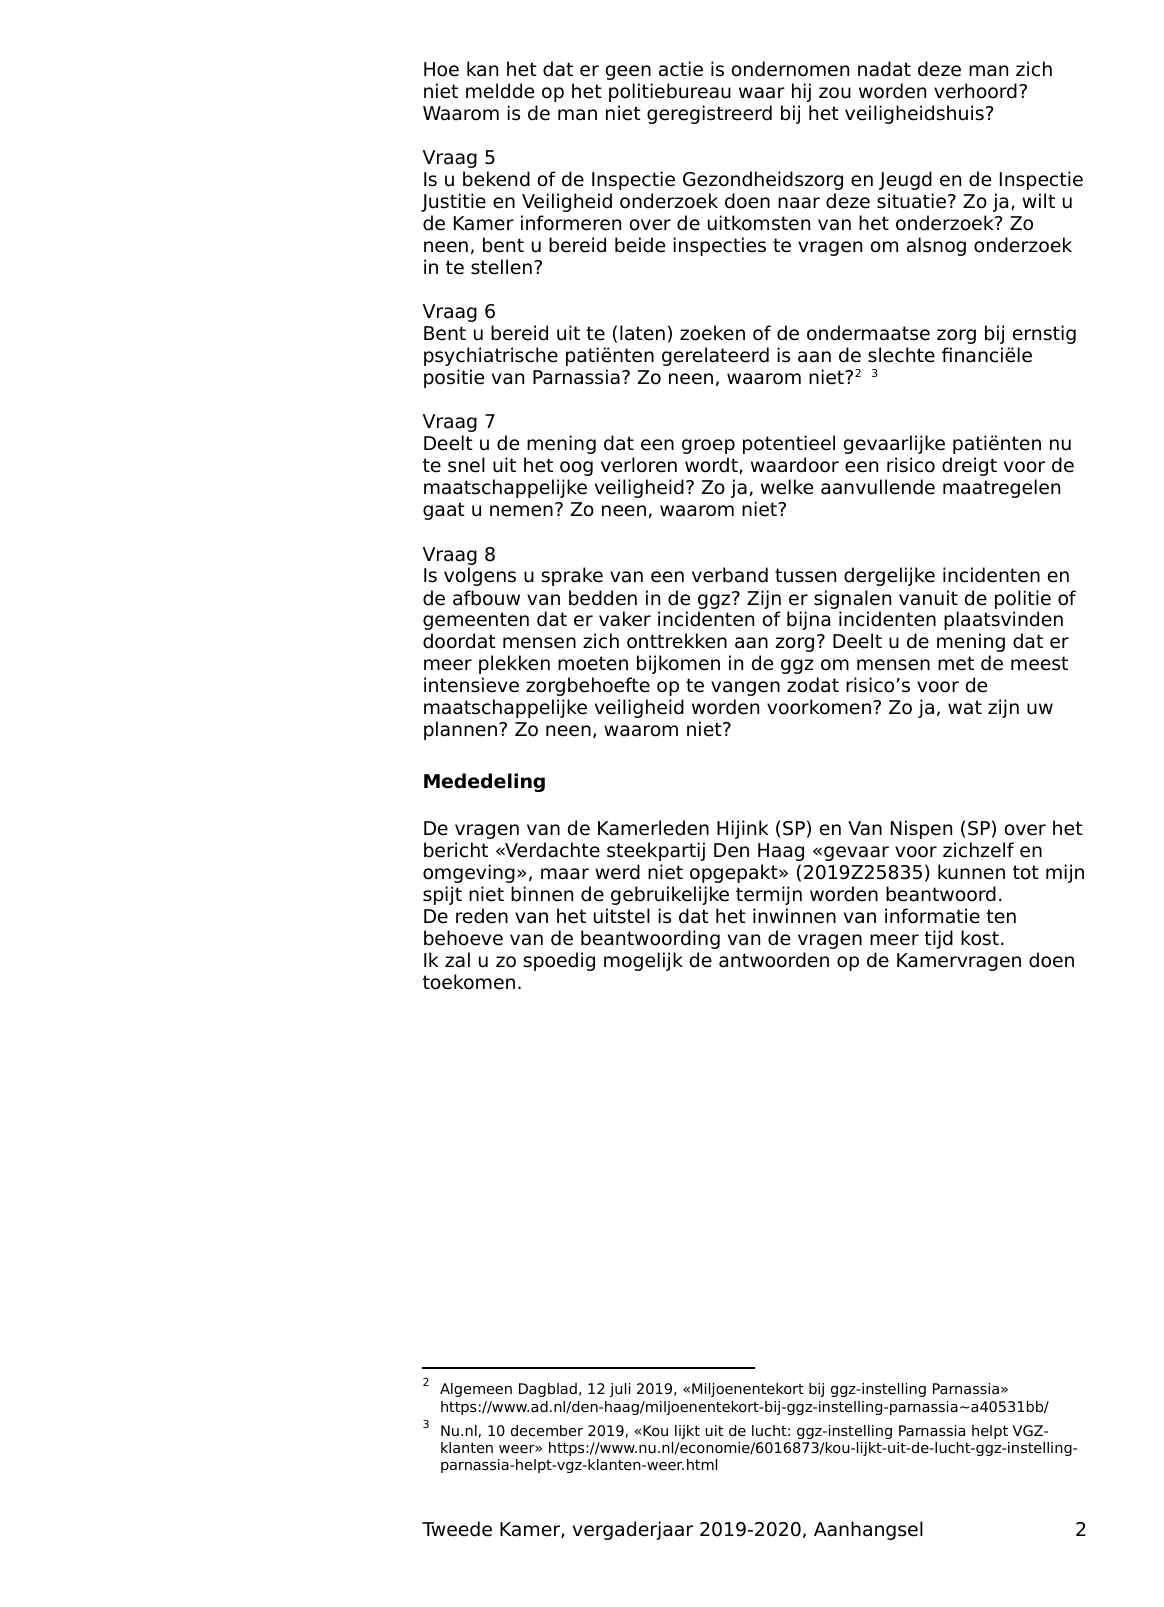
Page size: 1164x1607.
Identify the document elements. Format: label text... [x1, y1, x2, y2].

text Vraag 8 [422, 543, 1087, 565]
text Vraag 6 [422, 301, 1087, 323]
subtitle Mededeling [422, 771, 1087, 793]
text Vraag 7 [422, 411, 1087, 433]
text Is u bekend of de Inspectie Gezondheidszorg en Jeugd en de Inspectie Justitie en Veiligheid onderzoek doen naar deze situatie? Zo ja, wilt u de Kamer informeren over de uitkomsten van het onderzoek? Zo neen, bent u bereid beide inspecties te vragen om alsnog onderzoek in te stellen? [422, 169, 1087, 279]
text Is volgens u sprake van een verband tussen dergelijke incidenten en de afbouw van bedden in de ggz? Zijn er signalen vanuit de politie of gemeenten dat er vaker incidenten of bijna incidenten plaatsvinden doordat mensen zich onttrekken aan zorg? Deelt u de mening dat er meer plekken moeten bijkomen in de ggz om mensen met de meest intensieve zorgbehoefte op te vangen zodat risico’s voor de maatschappelijke veiligheid worden voorkomen? Zo ja, wat zijn uw plannen? Zo neen, waarom niet? [422, 565, 1087, 741]
text Nu.nl, 10 december 2019, «Kou lijkt uit de lucht: ggz-instelling Parnassia helpt VGZ-klanten weer» https://www.nu.nl/economie/6016873/kou-lijkt-uit-de-lucht-ggz-instelling-parnassia-helpt-vgz-klanten-weer.html [422, 1418, 1087, 1474]
text Vraag 5 [422, 147, 1087, 169]
text Ik zal u zo spoedig mogelijk de antwoorden op de Kamervragen doen toekomen. [422, 950, 1087, 994]
text Hoe kan het dat er geen actie is ondernomen nadat deze man zich niet meldde op het politiebureau waar hij zou worden verhoord? Waarom is de man niet geregistreerd bij het veiligheidshuis? [422, 59, 1087, 125]
text Deelt u de mening dat een groep potentieel gevaarlijke patiënten nu te snel uit het oog verloren wordt, waardoor een risico dreigt voor de maatschappelijke veiligheid? Zo ja, welke aanvullende maatregelen gaat u nemen? Zo neen, waarom niet? [422, 433, 1087, 521]
text Bent u bereid uit te (laten) zoeken of de ondermaatse zorg bij ernstig psychiatrische patiënten gerelateerd is aan de slechte financiële positie van Parnassia? Zo neen, waarom niet? [422, 323, 1087, 389]
text De vragen van de Kamerleden Hijink (SP) en Van Nispen (SP) over het bericht «Verdachte steekpartij Den Haag «gevaar voor zichzelf en omgeving», maar werd niet opgepakt» (2019Z25835) kunnen tot mijn spijt niet binnen de gebruikelijke termijn worden beantwoord. [422, 818, 1087, 906]
text De reden van het uitstel is dat het inwinnen van informatie ten behoeve van de beantwoording van de vragen meer tijd kost. [422, 906, 1087, 950]
text Algemeen Dagblad, 12 juli 2019, «Miljoenentekort bij ggz-instelling Parnassia» https://www.ad.nl/den-haag/miljoenentekort-bij-ggz-instelling-parnassia~a40531bb/ [422, 1377, 1087, 1416]
